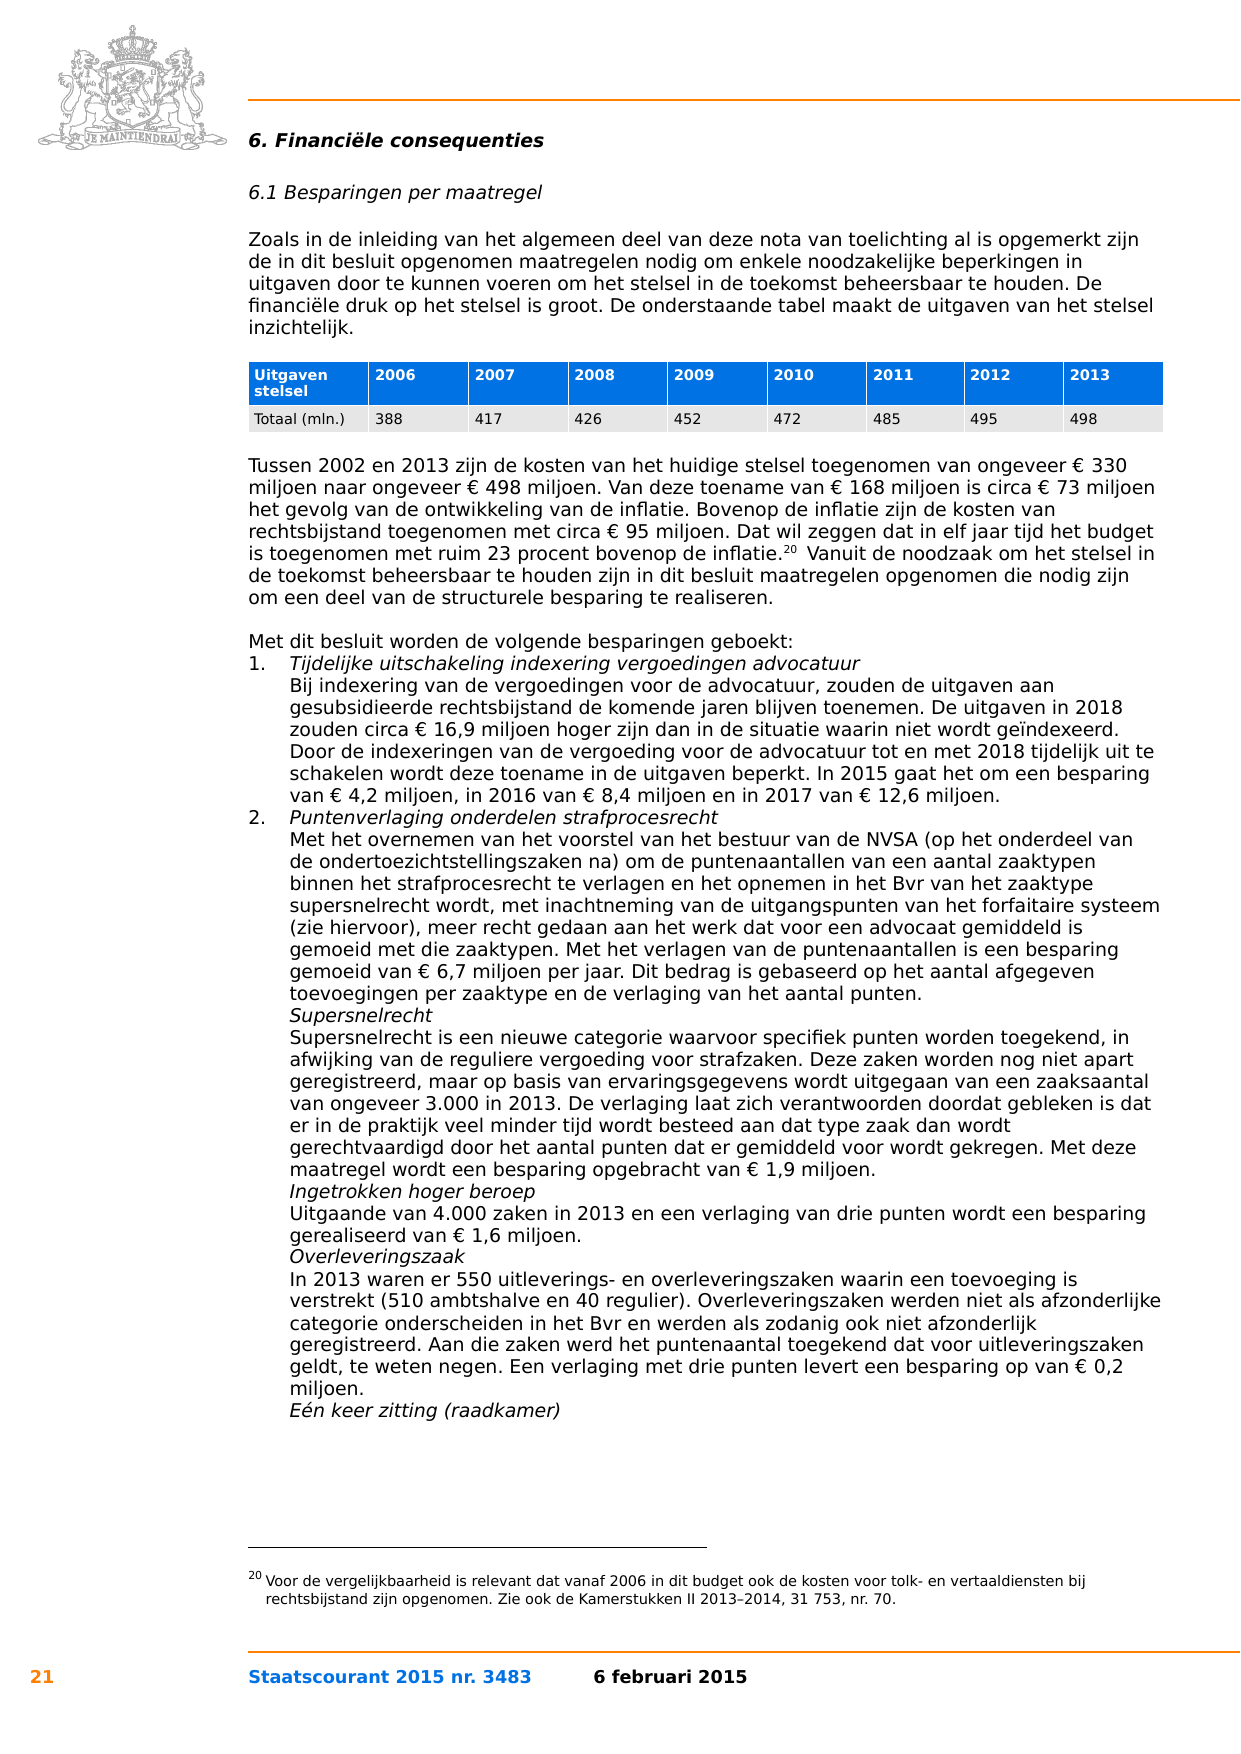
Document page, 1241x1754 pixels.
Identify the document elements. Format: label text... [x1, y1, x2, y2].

table_header 2008 [569, 362, 667, 405]
table_cell 452 [668, 406, 767, 432]
text Voor de vergelijkbaarheid is relevant dat vanaf 2006 in dit budget ook de kosten voor tolk- en vertaaldiensten bij rechtsbijstand zijn opgenomen. Zie ook de Kamerstukken II 2013–2014, 31 753, nr. 70. [248, 1569, 1163, 1608]
text 1. Tijdelijke uitschakeling indexering vergoedingen advocatuur [248, 653, 1163, 675]
table_cell 417 [469, 406, 568, 432]
table_cell 388 [369, 406, 468, 432]
text Supersnelrecht [289, 1005, 1163, 1027]
subtitle 6. Financiële consequenties [248, 130, 1163, 152]
table_header 2010 [768, 362, 866, 405]
table_header 2009 [668, 362, 767, 405]
table_header Uitgaven stelsel [249, 362, 368, 405]
text In 2013 waren er 550 uitleverings- en overleveringszaken waarin een toevoeging is verstrekt (510 ambtshalve en 40 regulier). Overleveringszaken werden niet als afzonderlijke categorie onderscheiden in het Bvr en werden als zodanig ook niet afzonderlijk geregistreerd. Aan die zaken werd het puntenaantal toegekend dat voor uitleveringszaken geldt, te weten negen. Een verlaging met drie punten levert een besparing op van € 0,2 miljoen. [289, 1268, 1163, 1400]
text Supersnelrecht is een nieuwe categorie waarvoor specifiek punten worden toegekend, in afwijking van de reguliere vergoeding voor strafzaken. Deze zaken worden nog niet apart geregistreerd, maar op basis van ervaringsgegevens wordt uitgegaan van een zaaksaantal van ongeveer 3.000 in 2013. De verlaging laat zich verantwoorden doordat gebleken is dat er in de praktijk veel minder tijd wordt besteed aan dat type zaak dan wordt gerechtvaardigd door het aantal punten dat er gemiddeld voor wordt gekregen. Met deze maatregel wordt een besparing opgebracht van € 1,9 miljoen. [289, 1027, 1163, 1181]
text Overleveringszaak [289, 1246, 1163, 1268]
table_header 2011 [867, 362, 964, 405]
subtitle 6.1 Besparingen per maatregel [248, 182, 1163, 204]
text Eén keer zitting (raadkamer) [289, 1400, 1163, 1422]
table_header 2012 [965, 362, 1063, 405]
text Met het overnemen van het voorstel van het bestuur van de NVSA (op het onderdeel van de ondertoezichtstellingszaken na) om de puntenaantallen van een aantal zaaktypen binnen het strafprocesrecht te verlagen en het opnemen in het Bvr van het zaaktype supersnelrecht wordt, met inachtneming van de uitgangspunten van het forfaitaire systeem (zie hiervoor), meer recht gedaan aan het werk dat voor een advocaat gemiddeld is gemoeid met die zaaktypen. Met het verlagen van de puntenaantallen is een besparing gemoeid van € 6,7 miljoen per jaar. Dit bedrag is gebaseerd op het aantal afgegeven toevoegingen per zaaktype en de verlaging van het aantal punten. [289, 829, 1163, 1005]
table_header 2013 [1064, 362, 1163, 405]
table_header 2006 [369, 362, 468, 405]
table_header 2007 [469, 362, 568, 405]
table_cell 472 [768, 406, 866, 432]
text Met dit besluit worden de volgende besparingen geboekt: [248, 631, 1163, 653]
table_cell 426 [569, 406, 667, 432]
table_cell 485 [867, 406, 964, 432]
text Tussen 2002 en 2013 zijn de kosten van het huidige stelsel toegenomen van ongeveer € 330 miljoen naar ongeveer € 498 miljoen. Van deze toename van € 168 miljoen is circa € 73 miljoen het gevolg van de ontwikkeling van de inflatie. Bovenop de inflatie zijn de kosten van rechtsbijstand toegenomen met circa € 95 miljoen. Dat wil zeggen dat in elf jaar tijd het budget is toegenomen met ruim 23 procent bovenop de inflatie. Vanuit de noodzaak om het stelsel in de toekomst beheersbaar te houden zijn in dit besluit maatregelen opgenomen die nodig zijn om een deel van de structurele besparing te realiseren. [248, 455, 1163, 609]
table_cell 495 [965, 406, 1063, 432]
text Zoals in de inleiding van het algemeen deel van deze nota van toelichting al is opgemerkt zijn de in dit besluit opgenomen maatregelen nodig om enkele noodzakelijke beperkingen in uitgaven door te kunnen voeren om het stelsel in de toekomst beheersbaar te houden. De financiële druk op het stelsel is groot. De onderstaande tabel maakt de uitgaven van het stelsel inzichtelijk. [248, 229, 1163, 339]
text Uitgaande van 4.000 zaken in 2013 en een verlaging van drie punten wordt een besparing gerealiseerd van € 1,6 miljoen. [289, 1202, 1163, 1246]
table_cell Totaal (mln.) [249, 406, 368, 432]
text Ingetrokken hoger beroep [289, 1181, 1163, 1202]
text Bij indexering van de vergoedingen voor de advocatuur, zouden de uitgaven aan gesubsidieerde rechtsbijstand de komende jaren blijven toenemen. De uitgaven in 2018 zouden circa € 16,9 miljoen hoger zijn dan in de situatie waarin niet wordt geïndexeerd. Door de indexeringen van de vergoeding voor de advocatuur tot en met 2018 tijdelijk uit te schakelen wordt deze toename in de uitgaven beperkt. In 2015 gaat het om een besparing van € 4,2 miljoen, in 2016 van € 8,4 miljoen en in 2017 van € 12,6 miljoen. [289, 675, 1163, 807]
text 2. Puntenverlaging onderdelen strafprocesrecht [248, 807, 1163, 829]
table_cell 498 [1064, 406, 1163, 432]
picture [38, 25, 227, 150]
